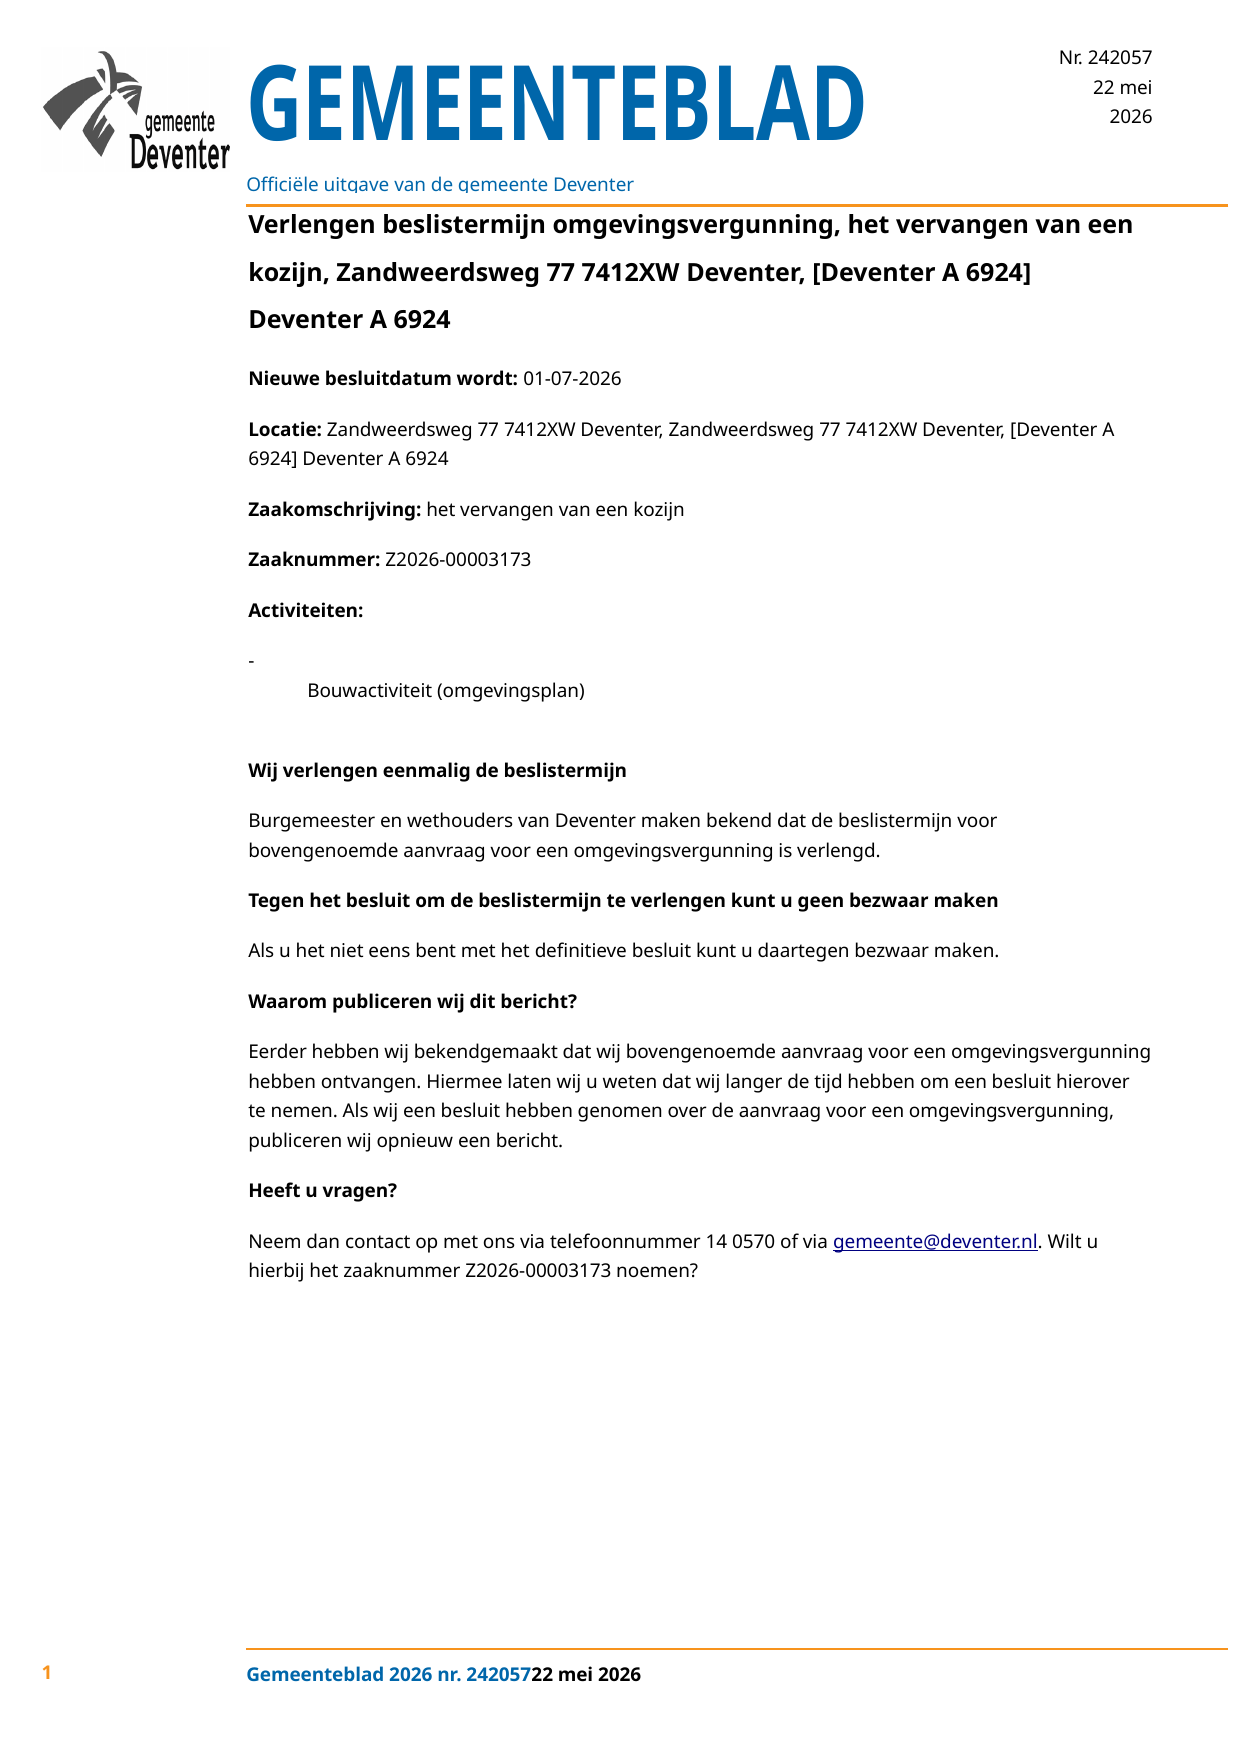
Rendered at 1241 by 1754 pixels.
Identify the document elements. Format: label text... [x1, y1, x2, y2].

text Als u het niet eens bent met het definitieve besluit kunt u daartegen bezwaar maken. [248, 938, 1152, 963]
text Neem dan contact op met ons via telefoonnummer 14 0570 of via gemeente@deventer.nl. Wilt u hierbij het zaaknummer Z2026-00003173 noemen? [248, 1228, 1152, 1283]
text Tegen het besluit om de beslistermijn te verlengen kunt u geen bezwaar maken [248, 887, 1152, 913]
text Nieuwe besluitdatum wordt: 01-07-2026 [248, 366, 1152, 391]
text Verlengen beslistermijn omgevingsvergunning, het vervangen van een kozijn, Zandweerdsweg 77 7412XW Deventer, [Deventer A 6924] Deventer A 6924 [248, 207, 1152, 336]
text Zaakomschrijving: het vervangen van een kozijn [248, 496, 1152, 522]
text Wij verlengen eenmalig de beslistermijn [248, 757, 1152, 782]
list Bouwactiviteit (omgevingsplan) [248, 677, 1152, 702]
text Waarom publiceren wij dit bericht? [248, 988, 1152, 1014]
text Locatie: Zandweerdsweg 77 7412XW Deventer, Zandweerdsweg 77 7412XW Deventer, [Deventer A 6924] Deventer A 6924 [248, 416, 1152, 471]
picture [41, 47, 231, 172]
text Eerder hebben wij bekendgemaakt dat wij bovengenoemde aanvraag voor een omgevingsvergunning hebben ontvangen. Hiermee laten wij u weten dat wij langer de tijd hebben om een besluit hierover te nemen. Als wij een besluit hebben genomen over de aanvraag voor een omgevingsvergunning, publiceren wij opnieuw een bericht. [248, 1038, 1152, 1153]
text Heeft u vragen? [248, 1178, 1152, 1203]
text Burgemeester en wethouders van Deventer maken bekend dat de beslistermijn voor bovengenoemde aanvraag voor een omgevingsvergunning is verlengd. [248, 807, 1152, 862]
text Zaaknummer: Z2026-00003173 [248, 546, 1152, 572]
text Activiteiten: [248, 597, 1152, 622]
